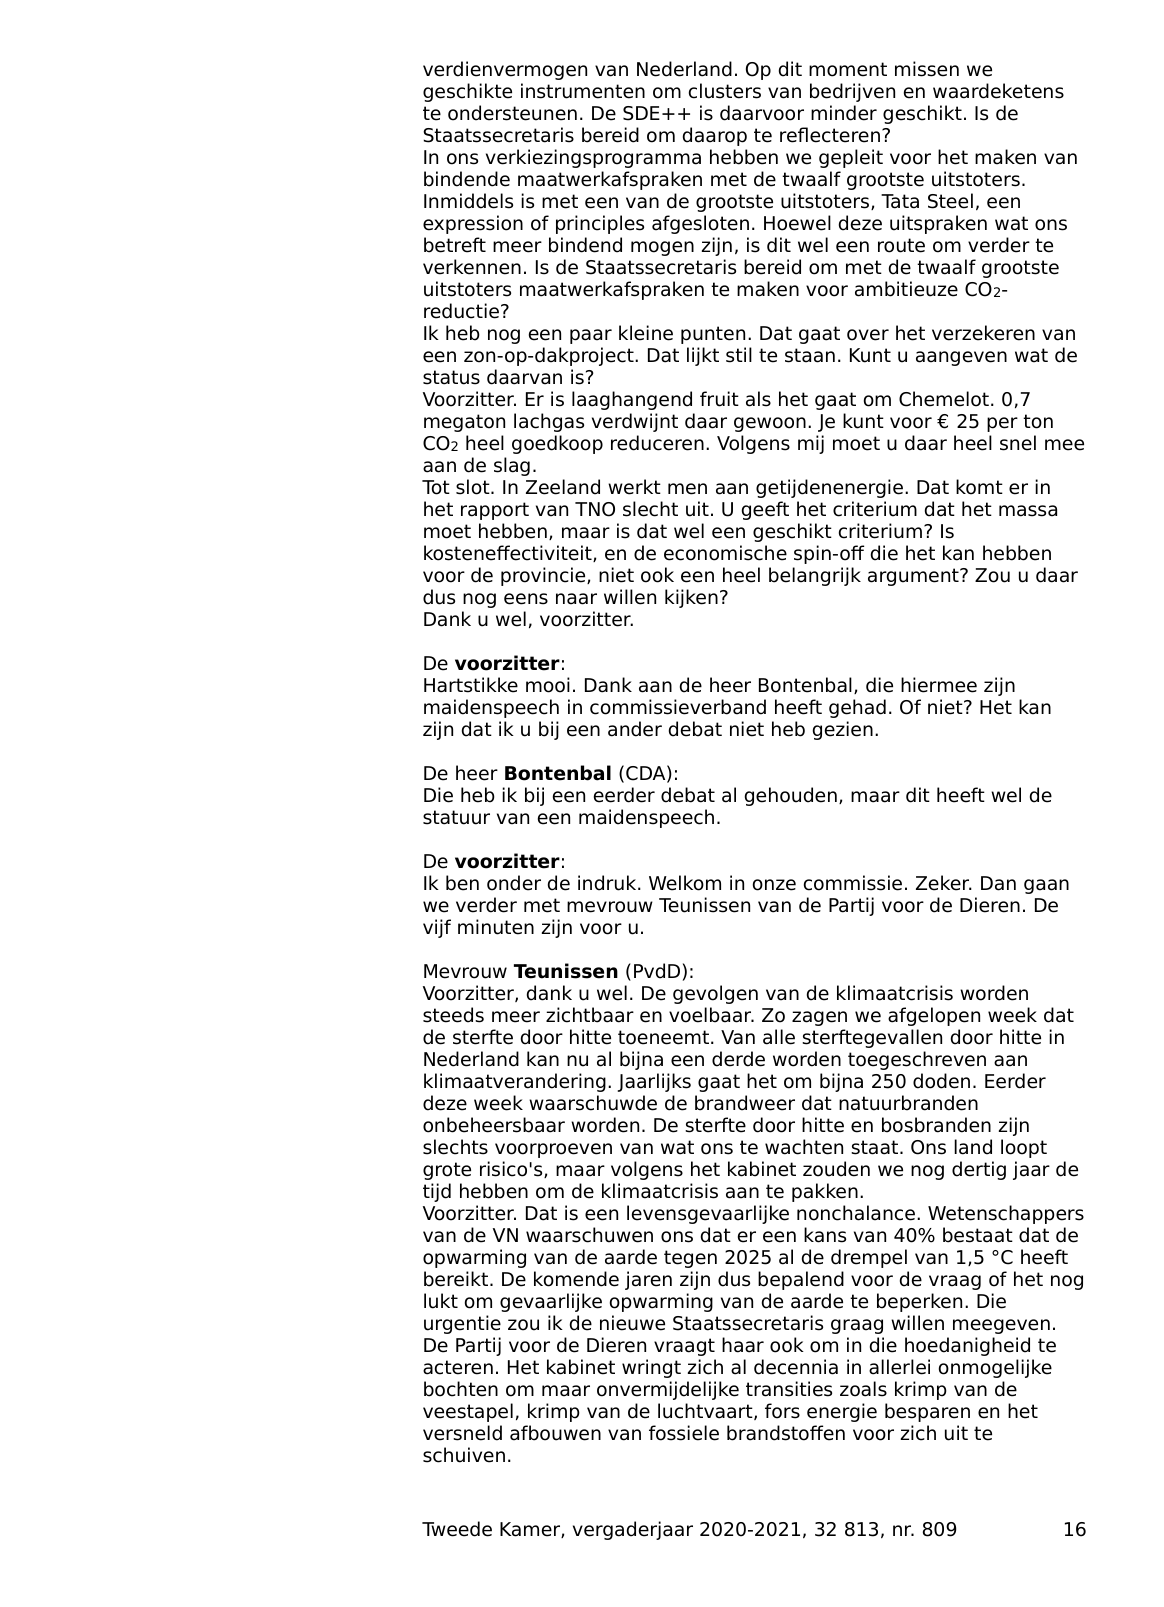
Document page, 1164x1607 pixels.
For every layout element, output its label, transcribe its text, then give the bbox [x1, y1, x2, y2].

text Ik ben onder de indruk. Welkom in onze commissie. Zeker. Dan gaan we verder met mevrouw Teunissen van de Partij voor de Dieren. De vijf minuten zijn voor u. [422, 873, 1087, 939]
text Voorzitter. Er is laaghangend fruit als het gaat om Chemelot. 0,7 megaton lachgas verdwijnt daar gewoon. Je kunt voor € 25 per ton CO2 heel goedkoop reduceren. Volgens mij moet u daar heel snel mee aan de slag. [422, 389, 1087, 477]
text Hartstikke mooi. Dank aan de heer Bontenbal, die hiermee zijn maidenspeech in commissieverband heeft gehad. Of niet? Het kan zijn dat ik u bij een ander debat niet heb gezien. [422, 675, 1087, 741]
text De voorzitter: [422, 851, 1087, 873]
text Dank u wel, voorzitter. [422, 608, 1087, 631]
text Voorzitter, dank u wel. De gevolgen van de klimaatcrisis worden steeds meer zichtbaar en voelbaar. Zo zagen we afgelopen week dat de sterfte door hitte toeneemt. Van alle sterftegevallen door hitte in Nederland kan nu al bijna een derde worden toegeschreven aan klimaatverandering. Jaarlijks gaat het om bijna 250 doden. Eerder deze week waarschuwde de brandweer dat natuurbranden onbeheersbaar worden. De sterfte door hitte en bosbranden zijn slechts voorproeven van wat ons te wachten staat. Ons land loopt grote risico's, maar volgens het kabinet zouden we nog dertig jaar de tijd hebben om de klimaatcrisis aan te pakken. [422, 983, 1087, 1203]
text Mevrouw Teunissen (PvdD): [422, 961, 1087, 983]
text In ons verkiezingsprogramma hebben we gepleit voor het maken van bindende maatwerkafspraken met de twaalf grootste uitstoters. Inmiddels is met een van de grootste uitstoters, Tata Steel, een expression of principles afgesloten. Hoewel deze uitspraken wat ons betreft meer bindend mogen zijn, is dit wel een route om verder te verkennen. Is de Staatssecretaris bereid om met de twaalf grootste uitstoters maatwerkafspraken te maken voor ambitieuze CO2-reductie? [422, 147, 1087, 323]
text De voorzitter: [422, 653, 1087, 675]
text verdienvermogen van Nederland. Op dit moment missen we geschikte instrumenten om clusters van bedrijven en waardeketens te ondersteunen. De SDE++ is daarvoor minder geschikt. Is de Staatssecretaris bereid om daarop te reflecteren? [422, 59, 1087, 147]
text De heer Bontenbal (CDA): [422, 763, 1087, 785]
text Ik heb nog een paar kleine punten. Dat gaat over het verzekeren van een zon-op-dakproject. Dat lijkt stil te staan. Kunt u aangeven wat de status daarvan is? [422, 323, 1087, 389]
text Voorzitter. Dat is een levensgevaarlijke nonchalance. Wetenschappers van de VN waarschuwen ons dat er een kans van 40% bestaat dat de opwarming van de aarde tegen 2025 al de drempel van 1,5 °C heeft bereikt. De komende jaren zijn dus bepalend voor de vraag of het nog lukt om gevaarlijke opwarming van de aarde te beperken. Die urgentie zou ik de nieuwe Staatssecretaris graag willen meegeven. De Partij voor de Dieren vraagt haar ook om in die hoedanigheid te acteren. Het kabinet wringt zich al decennia in allerlei onmogelijke bochten om maar onvermijdelijke transities zoals krimp van de veestapel, krimp van de luchtvaart, fors energie besparen en het versneld afbouwen van fossiele brandstoffen voor zich uit te schuiven. [422, 1203, 1087, 1467]
text Die heb ik bij een eerder debat al gehouden, maar dit heeft wel de statuur van een maidenspeech. [422, 785, 1087, 829]
text Tot slot. In Zeeland werkt men aan getijdenenergie. Dat komt er in het rapport van TNO slecht uit. U geeft het criterium dat het massa moet hebben, maar is dat wel een geschikt criterium? Is kosteneffectiviteit, en de economische spin-off die het kan hebben voor de provincie, niet ook een heel belangrijk argument? Zou u daar dus nog eens naar willen kijken? [422, 477, 1087, 608]
